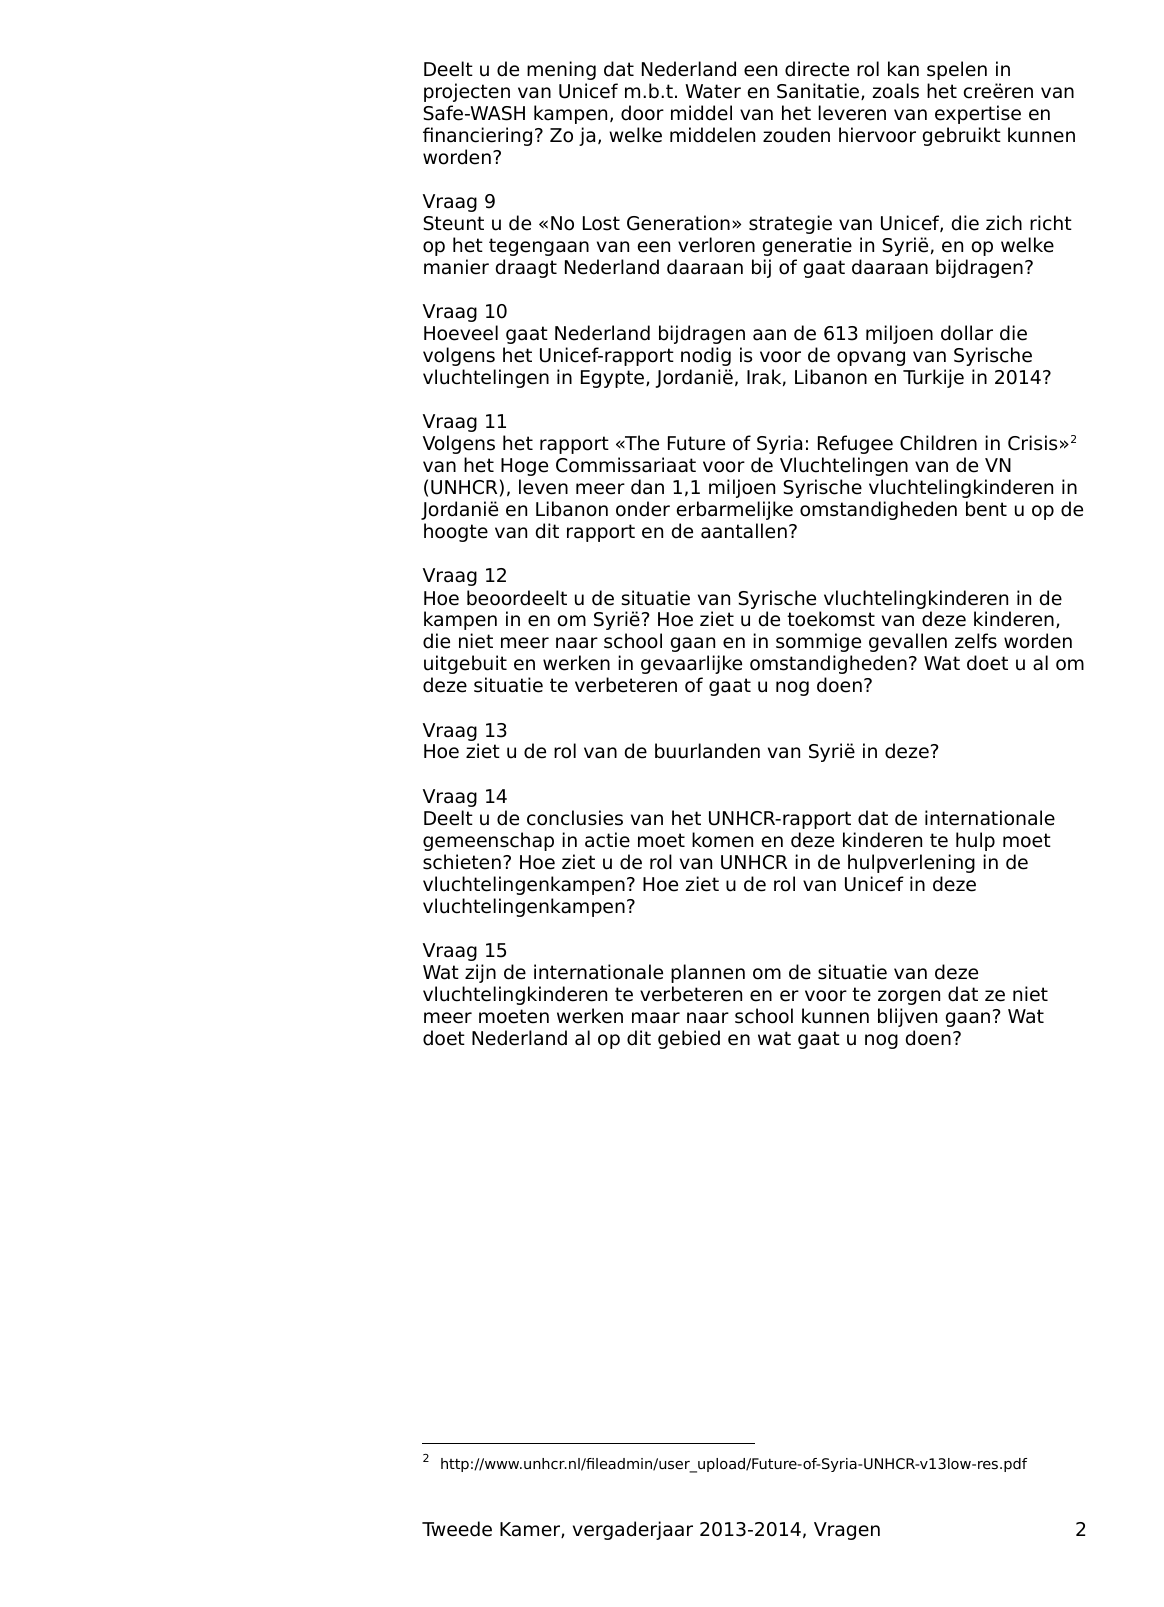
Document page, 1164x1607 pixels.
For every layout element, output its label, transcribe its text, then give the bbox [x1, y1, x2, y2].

text Vraag 10 [422, 301, 1087, 323]
text Volgens het rapport «The Future of Syria: Refugee Children in Crisis» van het Hoge Commissariaat voor de Vluchtelingen van de VN (UNHCR), leven meer dan 1,1 miljoen Syrische vluchtelingkinderen in Jordanië en Libanon onder erbarmelijke omstandigheden bent u op de hoogte van dit rapport en de aantallen? [422, 433, 1087, 543]
text Vraag 9 [422, 191, 1087, 213]
text Vraag 13 [422, 719, 1087, 741]
text Deelt u de conclusies van het UNHCR-rapport dat de internationale gemeenschap in actie moet komen en deze kinderen te hulp moet schieten? Hoe ziet u de rol van UNHCR in de hulpverlening in de vluchtelingenkampen? Hoe ziet u de rol van Unicef in deze vluchtelingenkampen? [422, 808, 1087, 917]
text Hoeveel gaat Nederland bijdragen aan de 613 miljoen dollar die volgens het Unicef-rapport nodig is voor de opvang van Syrische vluchtelingen in Egypte, Jordanië, Irak, Libanon en Turkije in 2014? [422, 323, 1087, 389]
text http://www.unhcr.nl/fileadmin/user_upload/Future-of-Syria-UNHCR-v13low-res.pdf [422, 1452, 1087, 1474]
text Vraag 14 [422, 786, 1087, 808]
text Hoe beoordeelt u de situatie van Syrische vluchtelingkinderen in de kampen in en om Syrië? Hoe ziet u de toekomst van deze kinderen, die niet meer naar school gaan en in sommige gevallen zelfs worden uitgebuit en werken in gevaarlijke omstandigheden? Wat doet u al om deze situatie te verbeteren of gaat u nog doen? [422, 587, 1087, 697]
text Deelt u de mening dat Nederland een directe rol kan spelen in projecten van Unicef m.b.t. Water en Sanitatie, zoals het creëren van Safe-WASH kampen, door middel van het leveren van expertise en financiering? Zo ja, welke middelen zouden hiervoor gebruikt kunnen worden? [422, 59, 1087, 169]
text Vraag 15 [422, 940, 1087, 962]
text Wat zijn de internationale plannen om de situatie van deze vluchtelingkinderen te verbeteren en er voor te zorgen dat ze niet meer moeten werken maar naar school kunnen blijven gaan? Wat doet Nederland al op dit gebied en wat gaat u nog doen? [422, 962, 1087, 1049]
text Vraag 12 [422, 565, 1087, 587]
text Hoe ziet u de rol van de buurlanden van Syrië in deze? [422, 741, 1087, 763]
text Steunt u de «No Lost Generation» strategie van Unicef, die zich richt op het tegengaan van een verloren generatie in Syrië, en op welke manier draagt Nederland daaraan bij of gaat daaraan bijdragen? [422, 213, 1087, 279]
text Vraag 11 [422, 411, 1087, 433]
